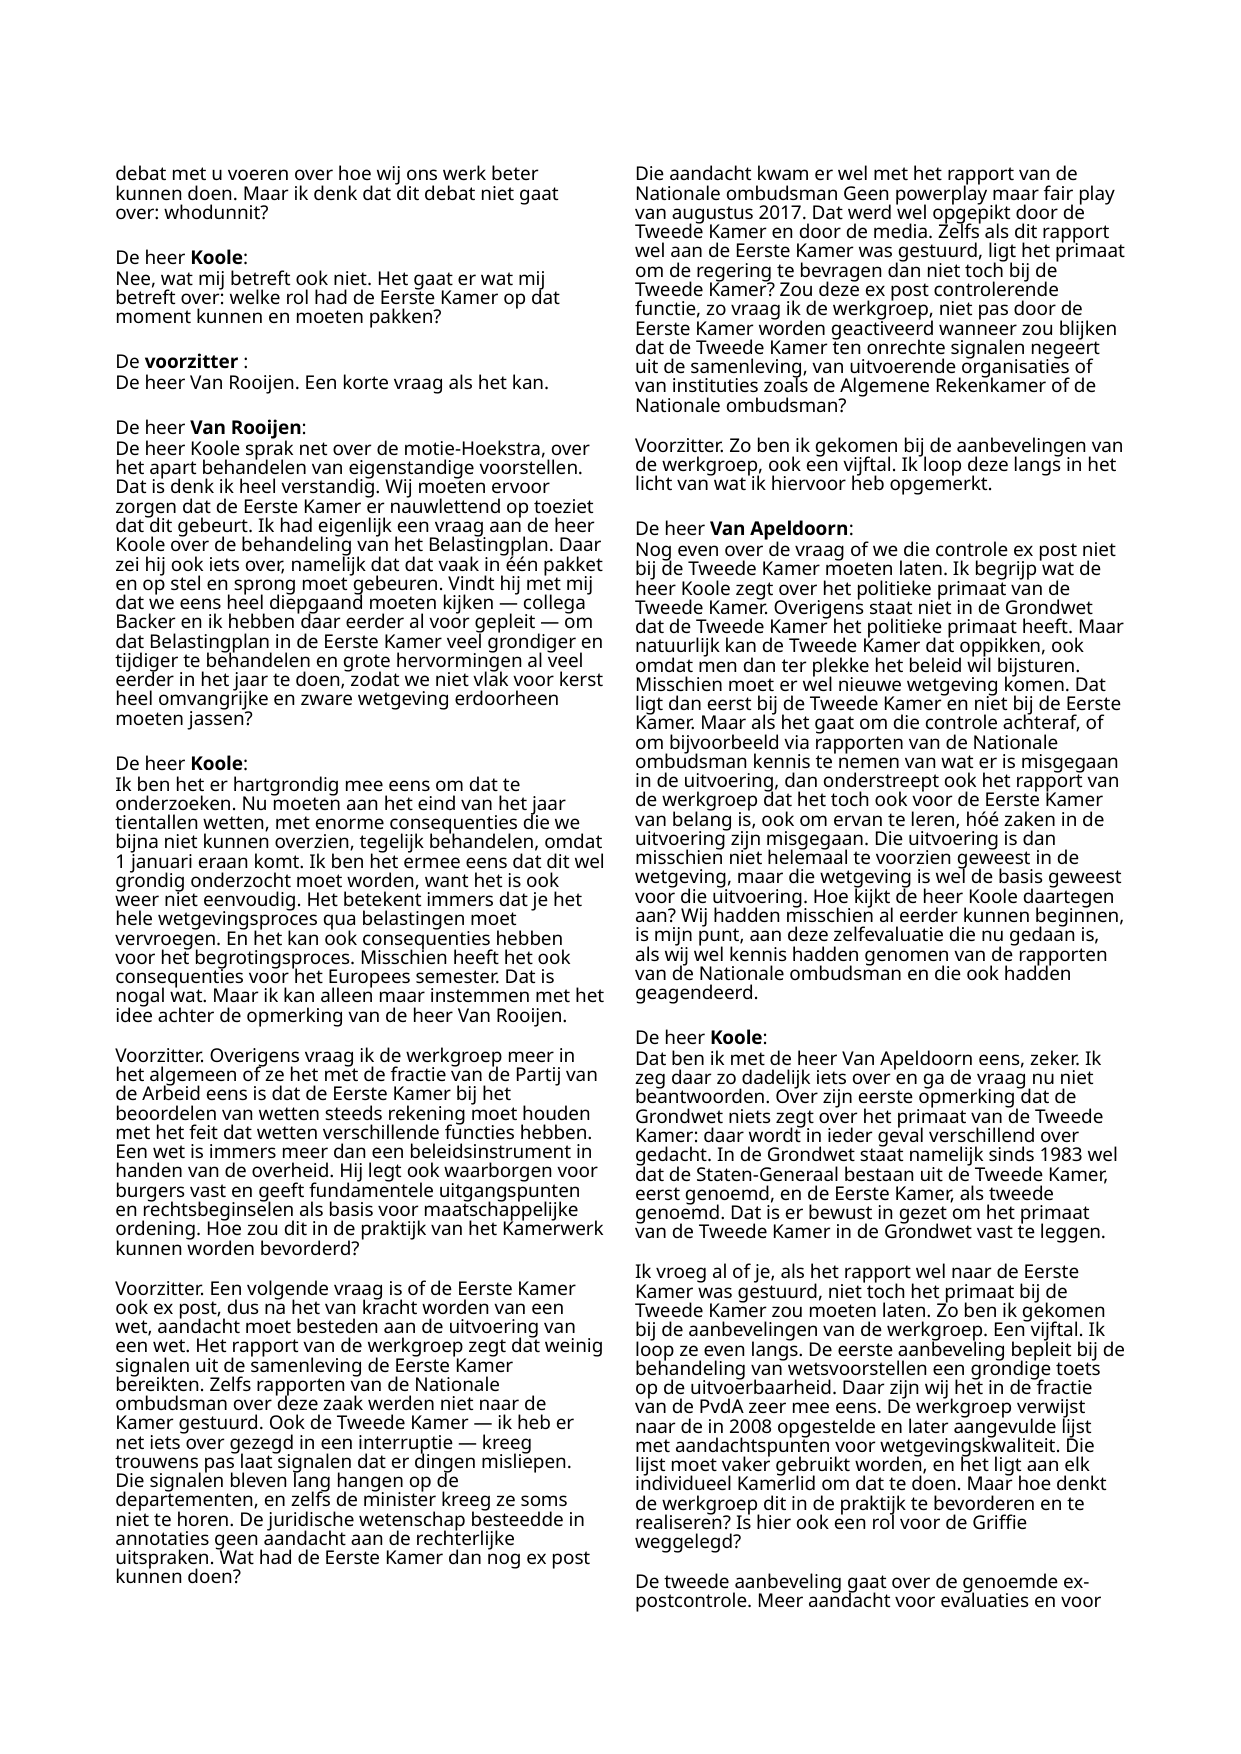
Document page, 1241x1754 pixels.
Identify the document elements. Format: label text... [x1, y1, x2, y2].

text De heer Koole: [635, 1024, 1125, 1050]
text Voorzitter. Overigens vraag ik de werkgroep meer in het algemeen of ze het met de fractie van de Partij van de Arbeid eens is dat de Eerste Kamer bij het beoordelen van wetten steeds rekening moet houden met het feit dat wetten verschillende functies hebben. Een wet is immers meer dan een beleidsinstrument in handen van de overheid. Hij legt ook waarborgen voor burgers vast en geeft fundamentele uitgangspunten en rechtsbeginselen als basis voor maatschappelijke ordening. Hoe zou dit in de praktijk van het Kamerwerk kunnen worden bevorderd? [115, 1047, 605, 1259]
text De heer Van Rooijen. Een korte vraag als het kan. [115, 374, 605, 393]
text De tweede aanbeveling gaat over de genoemde ex-postcontrole. Meer aandacht voor evaluaties en voor [635, 1573, 1125, 1612]
text De heer Van Apeldoorn: [635, 515, 1125, 541]
text Voorzitter. Een volgende vraag is of de Eerste Kamer ook ex post, dus na het van kracht worden van een wet, aandacht moet besteden aan de uitvoering van een wet. Het rapport van de werkgroep zegt dat weinig signalen uit de samenleving de Eerste Kamer bereikten. Zelfs rapporten van de Nationale ombudsman over deze zaak werden niet naar de Kamer gestuurd. Ook de Tweede Kamer — ik heb er net iets over gezegd in een interruptie — kreeg trouwens pas laat signalen dat er dingen misliepen. Die signalen bleven lang hangen op de departementen, en zelfs de minister kreeg ze soms niet te horen. De juridische wetenschap besteedde in annotaties geen aandacht aan de rechterlijke uitspraken. Wat had de Eerste Kamer dan nog ex post kunnen doen? [115, 1279, 605, 1588]
text De heer Koole sprak net over de motie-Hoekstra, over het apart behandelen van eigenstandige voorstellen. Dat is denk ik heel verstandig. Wij moeten ervoor zorgen dat de Eerste Kamer er nauwlettend op toeziet dat dit gebeurt. Ik had eigenlijk een vraag aan de heer Koole over de behandeling van het Belastingplan. Daar zei hij ook iets over, namelijk dat dat vaak in één pakket en op stel en sprong moet gebeuren. Vindt hij met mij dat we eens heel diepgaand moeten kijken — collega Backer en ik hebben daar eerder al voor gepleit — om dat Belastingplan in de Eerste Kamer veel grondiger en tijdiger te behandelen en grote hervormingen al veel eerder in het jaar te doen, zodat we niet vlak voor kerst heel omvangrijke en zware wetgeving erdoorheen moeten jassen? [115, 440, 605, 729]
text De heer Koole: [115, 244, 605, 270]
text Dat ben ik met de heer Van Apeldoorn eens, zeker. Ik zeg daar zo dadelijk iets over en ga de vraag nu niet beantwoorden. Over zijn eerste opmerking dat de Grondwet niets zegt over het primaat van de Tweede Kamer: daar wordt in ieder geval verschillend over gedacht. In de Grondwet staat namelijk sinds 1983 wel dat de Staten-Generaal bestaan uit de Tweede Kamer, eerst genoemd, en de Eerste Kamer, als tweede genoemd. Dat is er bewust in gezet om het primaat van de Tweede Kamer in de Grondwet vast te leggen. [635, 1050, 1125, 1243]
text De heer Van Rooijen: [115, 414, 605, 440]
text Voorzitter. Zo ben ik gekomen bij de aanbevelingen van de werkgroep, ook een vijftal. Ik loop deze langs in het licht van wat ik hiervoor heb opgemerkt. [635, 437, 1125, 494]
text Nee, wat mij betreft ook niet. Het gaat er wat mij betreft over: welke rol had de Eerste Kamer op dat moment kunnen en moeten pakken? [115, 270, 605, 327]
text Ik ben het er hartgrondig mee eens om dat te onderzoeken. Nu moeten aan het eind van het jaar tientallen wetten, met enorme consequenties die we bijna niet kunnen overzien, tegelijk behandelen, omdat 1 januari eraan komt. Ik ben het ermee eens dat dit wel grondig onderzocht moet worden, want het is ook weer niet eenvoudig. Het betekent immers dat je het hele wetgevingsproces qua belastingen moet vervroegen. En het kan ook consequenties hebben voor het begrotingsproces. Misschien heeft het ook consequenties voor het Europees semester. Dat is nogal wat. Maar ik kan alleen maar instemmen met het idee achter de opmerking van de heer Van Rooijen. [115, 776, 605, 1026]
text Nog even over de vraag of we die controle ex post niet bij de Tweede Kamer moeten laten. Ik begrijp wat de heer Koole zegt over het politieke primaat van de Tweede Kamer. Overigens staat niet in de Grondwet dat de Tweede Kamer het politieke primaat heeft. Maar natuurlijk kan de Tweede Kamer dat oppikken, ook omdat men dan ter plekke het beleid wil bijsturen. Misschien moet er wel nieuwe wetgeving komen. Dat ligt dan eerst bij de Tweede Kamer en niet bij de Eerste Kamer. Maar als het gaat om die controle achteraf, of om bijvoorbeeld via rapporten van de Nationale ombudsman kennis te nemen van wat er is misgegaan in de uitvoering, dan onderstreept ook het rapport van de werkgroep dat het toch ook voor de Eerste Kamer van belang is, ook om ervan te leren, hóé zaken in de uitvoering zijn misgegaan. Die uitvoering is dan misschien niet helemaal te voorzien geweest in de wetgeving, maar die wetgeving is wel de basis geweest voor die uitvoering. Hoe kijkt de heer Koole daartegen aan? Wij hadden misschien al eerder kunnen beginnen, is mijn punt, aan deze zelfevaluatie die nu gedaan is, als wij wel kennis hadden genomen van de rapporten van de Nationale ombudsman en die ook hadden geagendeerd. [635, 541, 1125, 1003]
text debat met u voeren over hoe wij ons werk beter kunnen doen. Maar ik denk dat dit debat niet gaat over: whodunnit? [115, 165, 605, 223]
text De heer Koole: [115, 750, 605, 776]
text De voorzitter : [115, 348, 605, 374]
text Ik vroeg al of je, als het rapport wel naar de Eerste Kamer was gestuurd, niet toch het primaat bij de Tweede Kamer zou moeten laten. Zo ben ik gekomen bij de aanbevelingen van de werkgroep. Een vijftal. Ik loop ze even langs. De eerste aanbeveling bepleit bij de behandeling van wetsvoorstellen een grondige toets op de uitvoerbaarheid. Daar zijn wij het in de fractie van de PvdA zeer mee eens. De werkgroep verwijst naar de in 2008 opgestelde en later aangevulde lijst met aandachtspunten voor wetgevingskwaliteit. Die lijst moet vaker gebruikt worden, en het ligt aan elk individueel Kamerlid om dat te doen. Maar hoe denkt de werkgroep dit in de praktijk te bevorderen en te realiseren? Is hier ook een rol voor de Griffie weggelegd? [635, 1263, 1125, 1552]
text Die aandacht kwam er wel met het rapport van de Nationale ombudsman Geen powerplay maar fair play van augustus 2017. Dat werd wel opgepikt door de Tweede Kamer en door de media. Zelfs als dit rapport wel aan de Eerste Kamer was gestuurd, ligt het primaat om de regering te bevragen dan niet toch bij de Tweede Kamer? Zou deze ex post controlerende functie, zo vraag ik de werkgroep, niet pas door de Eerste Kamer worden geactiveerd wanneer zou blijken dat de Tweede Kamer ten onrechte signalen negeert uit de samenleving, van uitvoerende organisaties of van instituties zoals de Algemene Rekenkamer of de Nationale ombudsman? [635, 165, 1125, 416]
